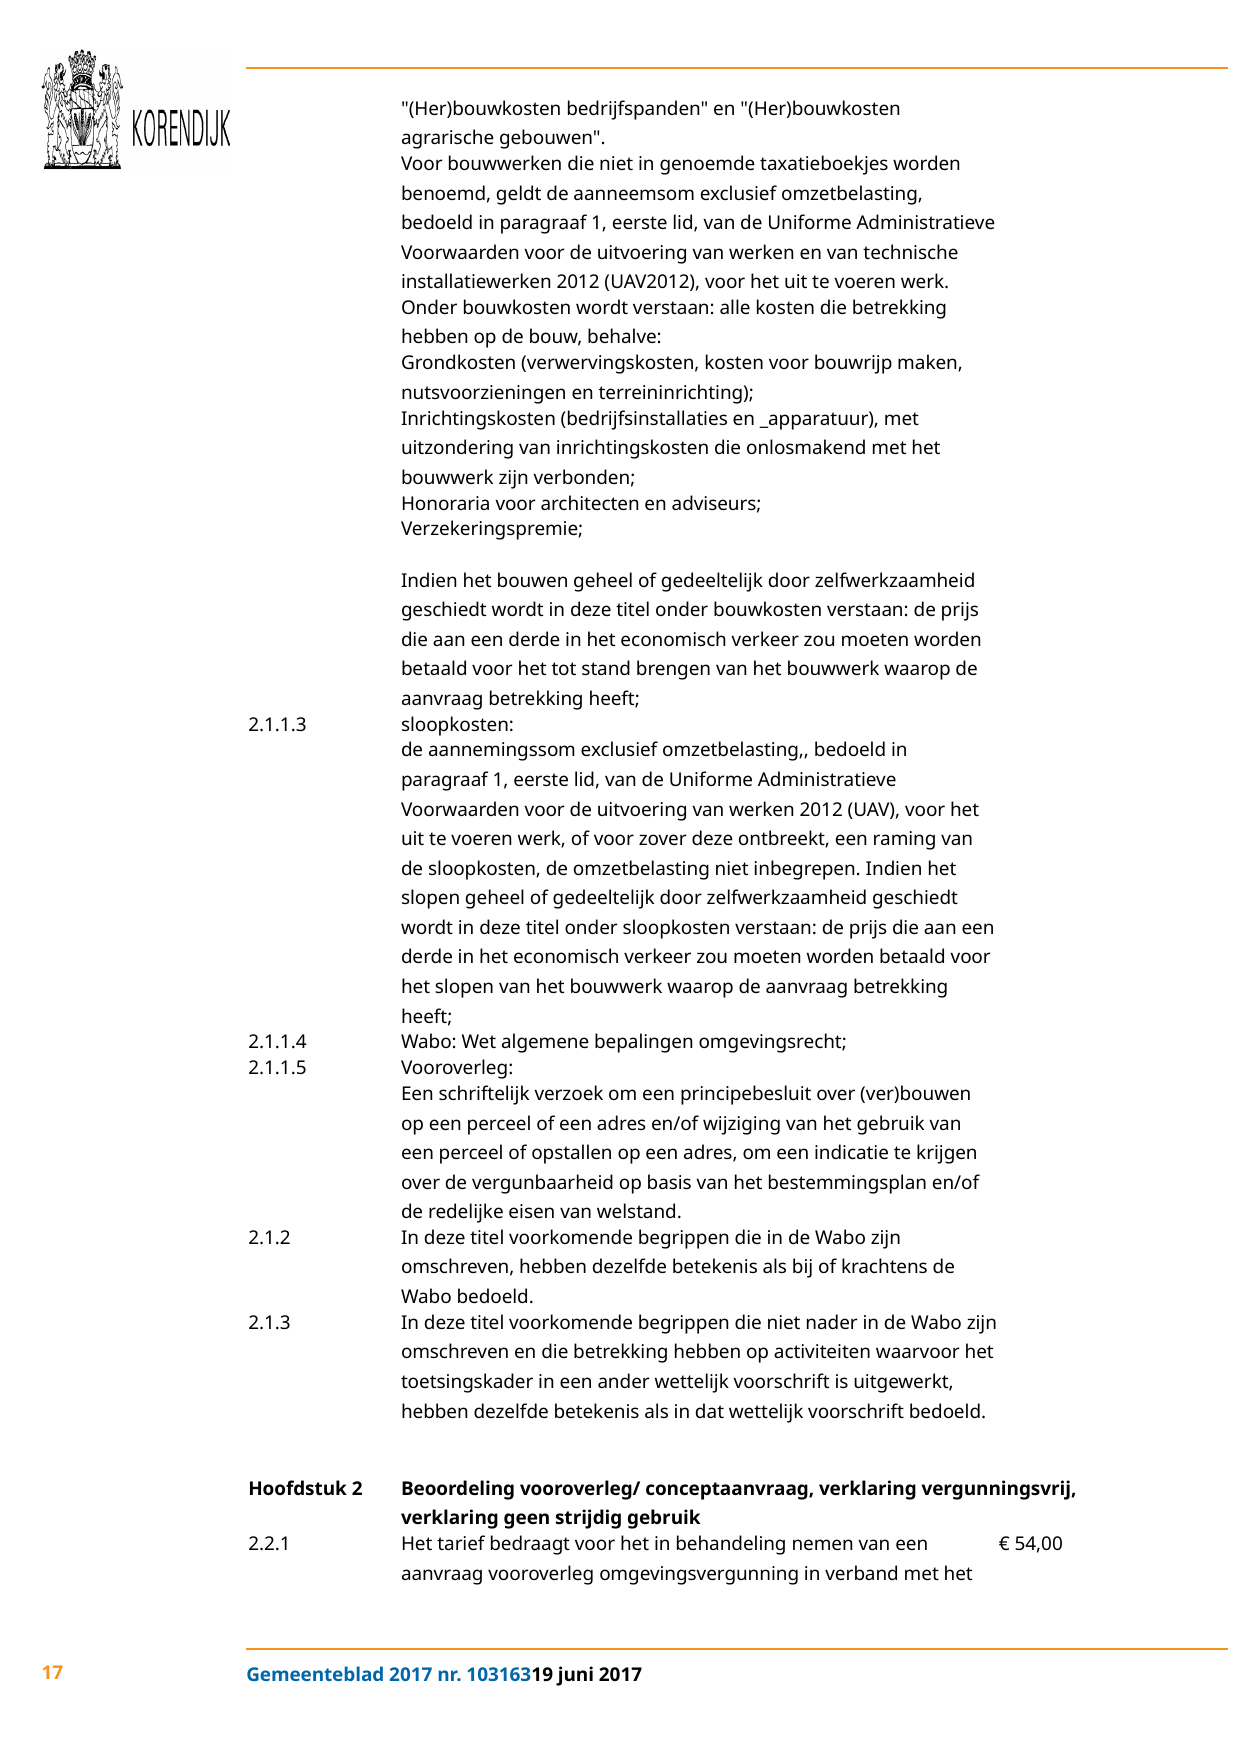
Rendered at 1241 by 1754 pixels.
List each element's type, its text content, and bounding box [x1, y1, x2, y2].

table_cell [248, 150, 401, 294]
table_cell [248, 95, 401, 150]
table_cell Een schriftelijk verzoek om een principebesluit over (ver)bouwen op een perceel of een adres en/of wijziging van het gebruik van een perceel of opstallen op een adres, om een indicatie te krijgen over de vergunbaarheid op basis van het bestemmingsplan en/of de redelijke eisen van welstand. [401, 1080, 999, 1224]
table_cell In deze titel voorkomende begrippen die in de Wabo zijn omschreven, hebben dezelfde betekenis als bij of krachtens de Wabo bedoeld. [401, 1224, 999, 1309]
table_cell Indien het bouwen geheel of gedeeltelijk door zelfwerkzaamheid geschiedt wordt in deze titel onder bouwkosten verstaan: de prijs die aan een derde in het economisch verkeer zou moeten worden betaald voor het tot stand brengen van het bouwwerk waarop de aanvraag betrekking heeft; [401, 567, 999, 711]
table_cell [999, 1449, 1152, 1475]
table_cell In deze titel voorkomende begrippen die niet nader in de Wabo zijn omschreven en die betrekking hebben op activiteiten waarvoor het toetsingskader in een ander wettelijk voorschrift is uitgewerkt, hebben dezelfde betekenis als in dat wettelijk voorschrift bedoeld. [401, 1309, 999, 1423]
table_cell [248, 405, 401, 490]
table_cell 2.2.1 [248, 1530, 401, 1586]
table_cell Grondkosten (verwervingskosten, kosten voor bouwrijp maken, nutsvoorzieningen en terreininrichting); [401, 350, 999, 405]
table_cell "(Her)bouwkosten bedrijfspanden" en "(Her)bouwkosten agrarische gebouwen". [401, 95, 999, 150]
table_cell [401, 1424, 999, 1449]
table_cell [999, 1080, 1152, 1224]
table_cell [999, 541, 1152, 567]
table_cell 2.1.1.4 [248, 1029, 401, 1054]
table_cell Wabo: Wet algemene bepalingen omgevingsrecht; [401, 1029, 999, 1054]
table_cell Verzekeringspremie; [401, 515, 999, 541]
table_cell [401, 1449, 999, 1475]
table_cell Onder bouwkosten wordt verstaan: alle kosten die betrekking hebben op de bouw, behalve: [401, 294, 999, 349]
table_cell 2.1.3 [248, 1309, 401, 1423]
table_cell [999, 1029, 1152, 1054]
table_cell [999, 1224, 1152, 1309]
table_cell [401, 541, 999, 567]
table_cell [999, 150, 1152, 294]
table_cell [999, 515, 1152, 541]
table_cell [248, 541, 401, 567]
table_cell [248, 515, 401, 541]
table_cell de aannemingssom exclusief omzetbelasting,, bedoeld in paragraaf 1, eerste lid, van de Uniforme Administratieve Voorwaarden voor de uitvoering van werken 2012 (UAV), voor het uit te voeren werk, of voor zover deze ontbreekt, een raming van de sloopkosten, de omzetbelasting niet inbegrepen. Indien het slopen geheel of gedeeltelijk door zelfwerkzaamheid geschiedt wordt in deze titel onder sloopkosten verstaan: de prijs die aan een derde in het economisch verkeer zou moeten worden betaald voor het slopen van het bouwwerk waarop de aanvraag betrekking heeft; [401, 737, 999, 1029]
table_cell [248, 1449, 401, 1475]
table_cell Honoraria voor architecten en adviseurs; [401, 490, 999, 515]
table_cell [999, 737, 1152, 1029]
table_cell Inrichtingskosten (bedrijfsinstallaties en _apparatuur), met uitzondering van inrichtingskosten die onlosmakend met het bouwwerk zijn verbonden; [401, 405, 999, 490]
table_cell Beoordeling vooroverleg/ conceptaanvraag, verklaring vergunningsvrij, verklaring geen strijdig gebruik [401, 1475, 1152, 1530]
table_cell [248, 490, 401, 515]
table_cell [999, 567, 1152, 711]
table_cell [999, 405, 1152, 490]
table_cell 2.1.1.5 [248, 1054, 401, 1080]
table_cell Voor bouwwerken die niet in genoemde taxatieboekjes worden benoemd, geldt de aanneemsom exclusief omzetbelasting, bedoeld in paragraaf 1, eerste lid, van de Uniforme Administratieve Voorwaarden voor de uitvoering van werken en van technische installatiewerken 2012 (UAV2012), voor het uit te voeren werk. [401, 150, 999, 294]
table_cell sloopkosten: [401, 711, 999, 737]
table_cell [248, 294, 401, 349]
table_cell [248, 1080, 401, 1224]
table_cell [248, 1424, 401, 1449]
table_cell 2.1.2 [248, 1224, 401, 1309]
table_cell [999, 294, 1152, 349]
table_cell [999, 1309, 1152, 1423]
table_cell [248, 737, 401, 1029]
table_cell Vooroverleg: [401, 1054, 999, 1080]
table_cell Het tarief bedraagt voor het in behandeling nemen van een aanvraag vooroverleg omgevingsvergunning in verband met het [401, 1530, 999, 1586]
table_cell [999, 95, 1152, 150]
table_cell [999, 1424, 1152, 1449]
table_cell € 54,00 [999, 1530, 1152, 1586]
table_cell [248, 567, 401, 711]
table_cell [999, 711, 1152, 737]
table_cell 2.1.1.3 [248, 711, 401, 737]
table_cell [999, 350, 1152, 405]
table_cell Hoofdstuk 2 [248, 1475, 401, 1530]
picture [41, 47, 231, 172]
table_cell [999, 1054, 1152, 1080]
table_cell [248, 350, 401, 405]
table_cell [999, 490, 1152, 515]
